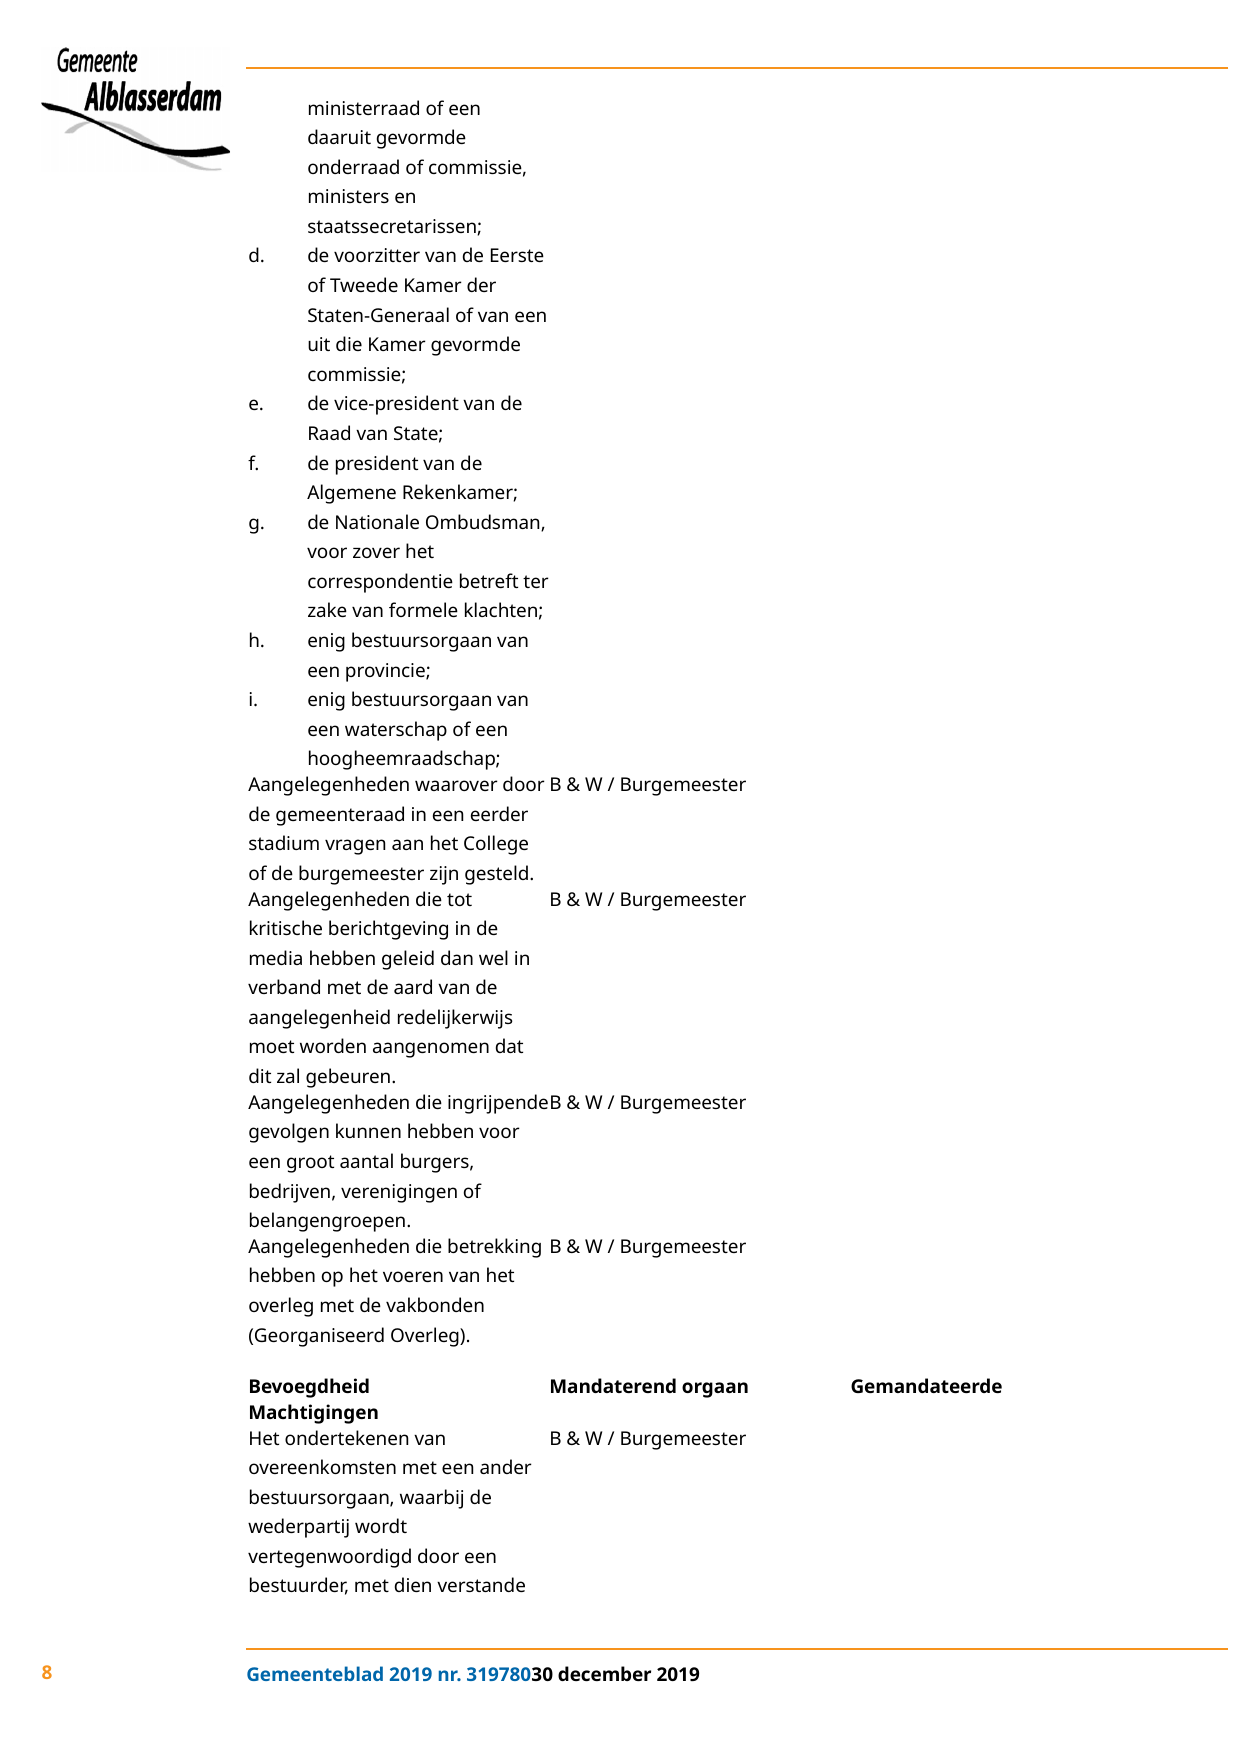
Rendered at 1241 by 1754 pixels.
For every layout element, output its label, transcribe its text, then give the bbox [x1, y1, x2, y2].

table_cell Bevoegdheid [248, 1373, 549, 1399]
picture [41, 47, 231, 172]
table_cell Gemandateerde [850, 1373, 1152, 1399]
table_cell Aangelegenheden die tot kritische berichtgeving in de media hebben geleid dan wel in verband met de aard van de aangelegenheid redelijkerwijs moet worden aangenomen dat dit zal gebeuren. [248, 886, 549, 1089]
table_cell Mandaterend orgaan [549, 1373, 850, 1399]
table_cell B & W / Burgemeester [549, 886, 850, 1089]
table_cell B & W / Burgemeester [549, 1233, 850, 1348]
table_cell [850, 1399, 1152, 1425]
table_cell Aangelegenheden die ingrijpende gevolgen kunnen hebben voor een groot aantal burgers, bedrijven, verenigingen of belangengroepen. [248, 1089, 549, 1233]
table_cell [850, 1233, 1152, 1348]
table_cell Het ondertekenen van overeenkomsten met een ander bestuursorgaan, waarbij de wederpartij wordt vertegenwoordigd door een bestuurder, met dien verstande [248, 1425, 549, 1598]
table_cell B & W / Burgemeester [549, 1089, 850, 1233]
table_cell Aangelegenheden waarover door de gemeenteraad in een eerder stadium vragen aan het College of de burgemeester zijn gesteld. [248, 771, 549, 886]
table_cell B & W / Burgemeester [549, 1425, 850, 1598]
table_cell [850, 1425, 1152, 1598]
table_cell [549, 1399, 850, 1425]
table_cell [850, 771, 1152, 886]
table_cell Aangelegenheden die betrekking hebben op het voeren van het overleg met de vakbonden (Georganiseerd Overleg). [248, 1233, 549, 1348]
table_cell ministerraad of een daaruit gevormde onderraad of commissie, ministers en staatssecretarissen; de voorzitter van de Eerste of Tweede Kamer der Staten-Generaal of van een uit die Kamer gevormde commissie; de vice-president van de Raad van State; de president van de Algemene Rekenkamer; de Nationale Ombudsman, voor zover het correspondentie betreft ter zake van formele klachten; enig bestuursorgaan van een provincie; enig bestuursorgaan van een waterschap of een hoogheemraadschap; [248, 95, 549, 771]
table_cell [850, 95, 1152, 771]
table_cell B & W / Burgemeester [549, 771, 850, 886]
table_cell [850, 886, 1152, 1089]
table_cell [549, 95, 850, 771]
table_cell [850, 1089, 1152, 1233]
table_cell Machtigingen [248, 1399, 549, 1425]
table_cell [248, 1348, 1152, 1373]
